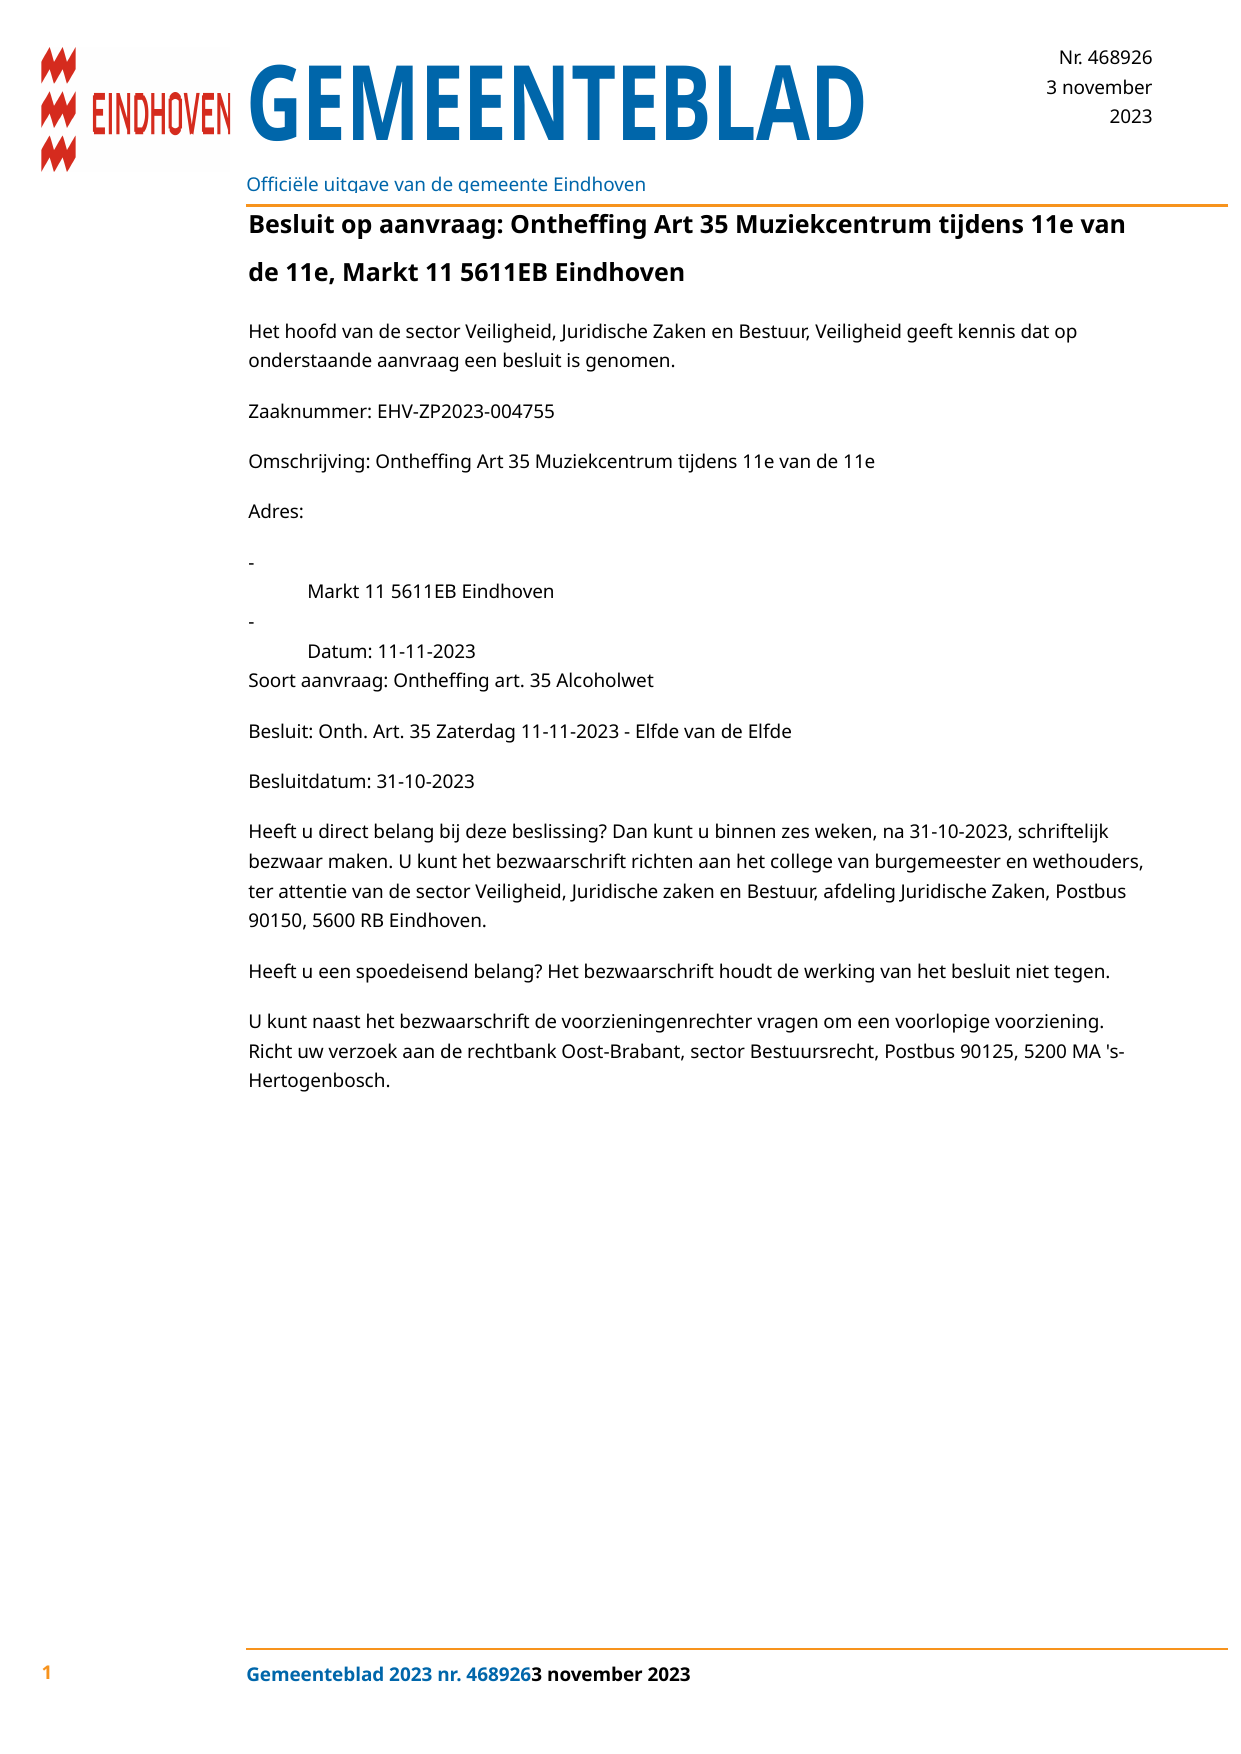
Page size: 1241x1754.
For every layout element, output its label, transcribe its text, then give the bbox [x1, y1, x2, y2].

text Besluitdatum: 31-10-2023 [248, 768, 1152, 794]
text Soort aanvraag: Ontheffing art. 35 Alcoholwet [248, 667, 1152, 693]
text Heeft u een spoedeisend belang? Het bezwaarschrift houdt de werking van het besluit niet tegen. [248, 958, 1152, 984]
text Het hoofd van de sector Veiligheid, Juridische Zaken en Bestuur, Veiligheid geeft kennis dat op onderstaande aanvraag een besluit is genomen. [248, 318, 1152, 373]
text Besluit op aanvraag: Ontheffing Art 35 Muziekcentrum tijdens 11e van de 11e, Markt 11 5611EB Eindhoven [248, 207, 1152, 288]
text Adres: [248, 499, 1152, 524]
text Omschrijving: Ontheffing Art 35 Muziekcentrum tijdens 11e van de 11e [248, 448, 1152, 474]
list Datum: 11-11-2023 [248, 638, 1152, 664]
picture [41, 47, 231, 172]
text Heeft u direct belang bij deze beslissing? Dan kunt u binnen zes weken, na 31-10-2023, schriftelijk bezwaar maken. U kunt het bezwaarschrift richten aan het college van burgemeester en wethouders, ter attentie van de sector Veiligheid, Juridische zaken en Bestuur, afdeling Juridische Zaken, Postbus 90150, 5600 RB Eindhoven. [248, 819, 1152, 933]
text U kunt naast het bezwaarschrift de voorzieningenrechter vragen om een voorlopige voorziening. Richt uw verzoek aan de rechtbank Oost-Brabant, sector Bestuursrecht, Postbus 90125, 5200 MA 's-Hertogenbosch. [248, 1008, 1152, 1093]
list Markt 11 5611EB Eindhoven [248, 579, 1152, 604]
text Besluit: Onth. Art. 35 Zaterdag 11-11-2023 - Elfde van de Elfde [248, 718, 1152, 744]
text Zaaknummer: EHV-ZP2023-004755 [248, 398, 1152, 424]
